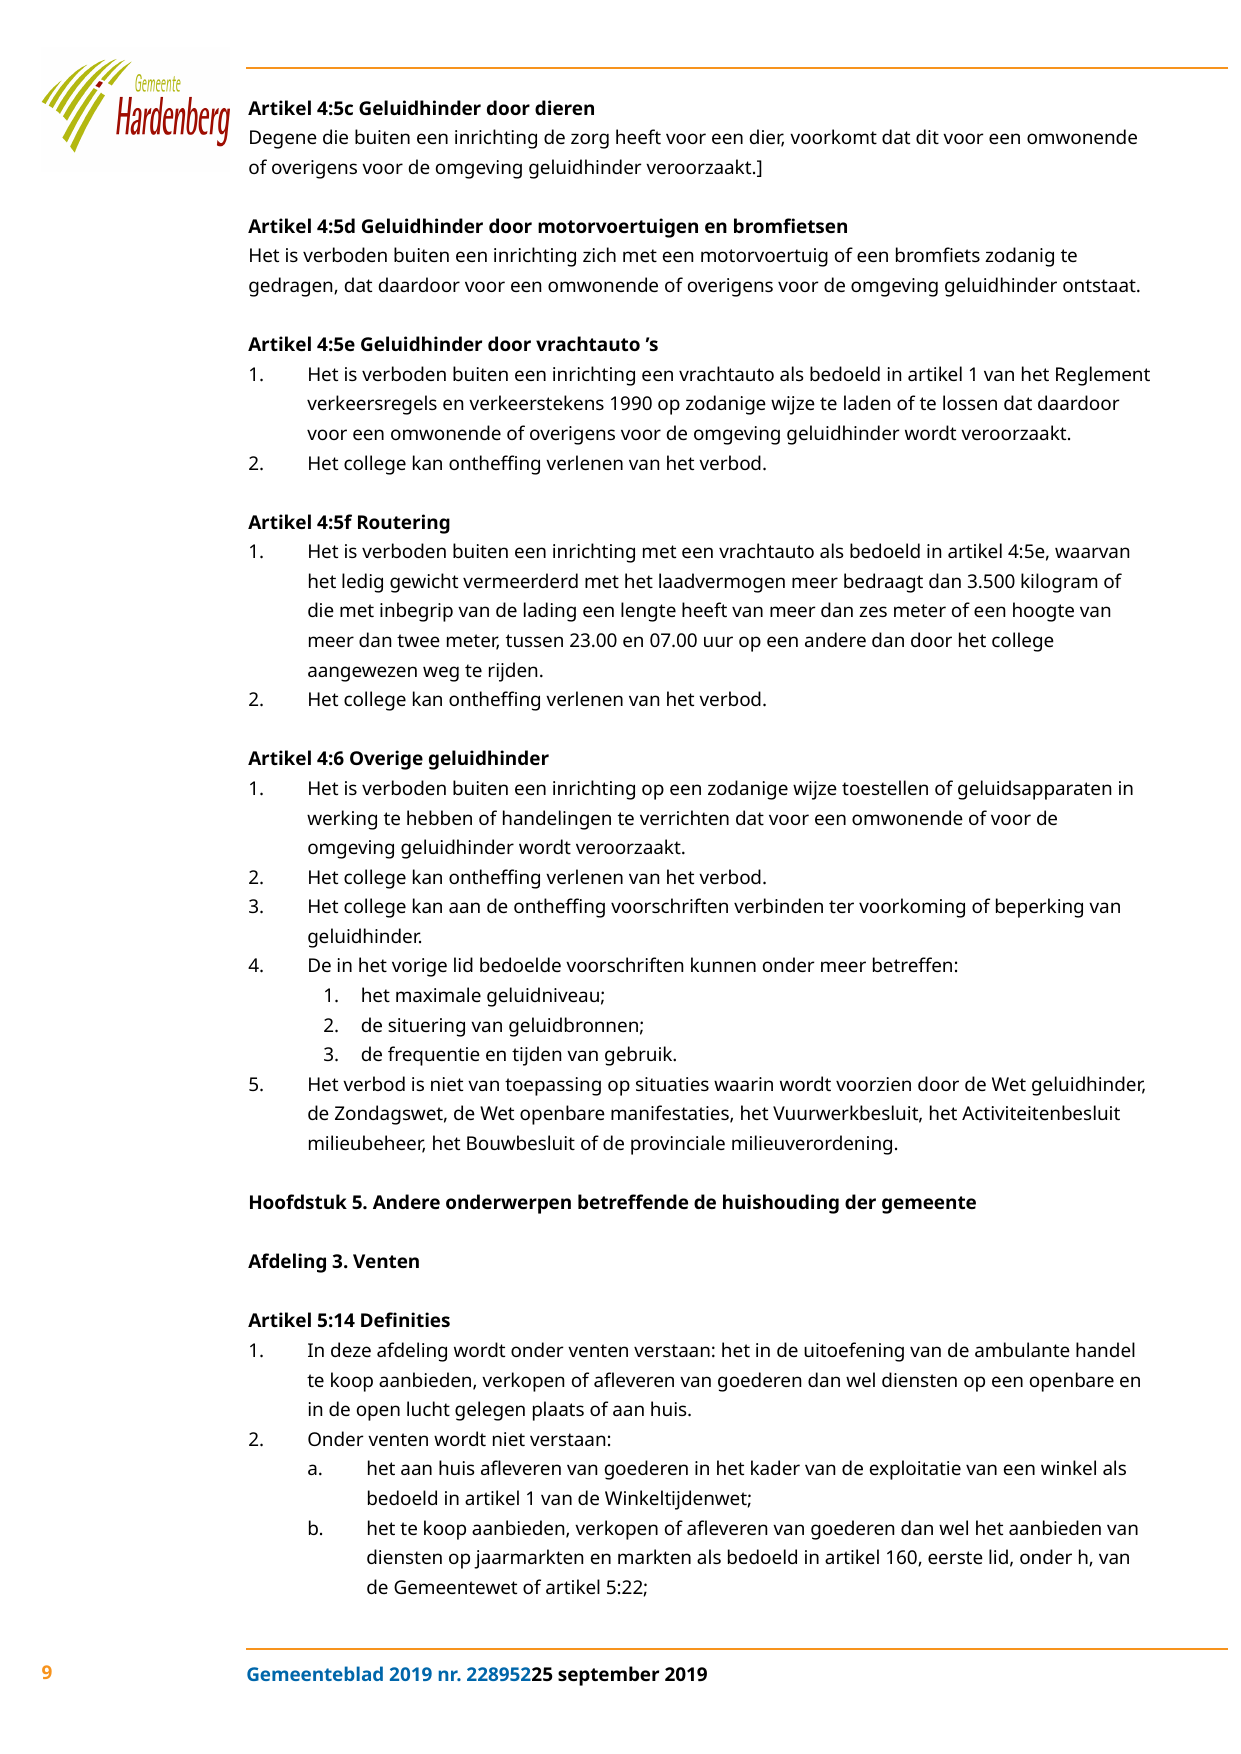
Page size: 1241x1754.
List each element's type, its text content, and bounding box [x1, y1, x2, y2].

list het maximale geluidniveau; [323, 982, 1152, 1008]
list de situering van geluidbronnen; [323, 1012, 1152, 1038]
text Artikel 5:14 Definities [248, 1308, 1152, 1333]
list Het college kan aan de ontheffing voorschriften verbinden ter voorkoming of beperking van geluidhinder. [248, 893, 1152, 949]
text Afdeling 3. Venten [248, 1248, 1152, 1274]
list Het is verboden buiten een inrichting een vrachtauto als bedoeld in artikel 1 van het Reglement verkeersregels en verkeerstekens 1990 op zodanige wijze te laden of te lossen dat daardoor voor een omwonende of overigens voor de omgeving geluidhinder wordt veroorzaakt. [248, 361, 1152, 446]
list Het college kan ontheffing verlenen van het verbod. [248, 686, 1152, 712]
text Degene die buiten een inrichting de zorg heeft voor een dier, voorkomt dat dit voor een omwonende of overigens voor de omgeving geluidhinder veroorzaakt.] [248, 124, 1152, 180]
text Artikel 4:5c Geluidhinder door dieren [248, 95, 1152, 121]
list de frequentie en tijden van gebruik. [323, 1041, 1152, 1067]
list Het is verboden buiten een inrichting met een vrachtauto als bedoeld in artikel 4:5e, waarvan het ledig gewicht vermeerderd met het laadvermogen meer bedraagt dan 3.500 kilogram of die met inbegrip van de lading een lengte heeft van meer dan zes meter of een hoogte van meer dan twee meter, tussen 23.00 en 07.00 uur op een andere dan door het college aangewezen weg te rijden. [248, 538, 1152, 683]
list In deze afdeling wordt onder venten verstaan: het in de uitoefening van de ambulante handel te koop aanbieden, verkopen of afleveren van goederen dan wel diensten op een openbare en in de open lucht gelegen plaats of aan huis. [248, 1337, 1152, 1422]
text Artikel 4:5f Routering [248, 509, 1152, 535]
list Onder venten wordt niet verstaan: [248, 1426, 1152, 1452]
text Artikel 4:6 Overige geluidhinder [248, 746, 1152, 771]
list Het is verboden buiten een inrichting op een zodanige wijze toestellen of geluidsapparaten in werking te hebben of handelingen te verrichten dat voor een omwonende of voor de omgeving geluidhinder wordt veroorzaakt. [248, 775, 1152, 860]
list het te koop aanbieden, verkopen of afleveren van goederen dan wel het aanbieden van diensten op jaarmarkten en markten als bedoeld in artikel 160, eerste lid, onder h, van de Gemeentewet of artikel 5:22; [307, 1515, 1152, 1600]
list De in het vorige lid bedoelde voorschriften kunnen onder meer betreffen: [248, 953, 1152, 978]
list Het college kan ontheffing verlenen van het verbod. [248, 450, 1152, 476]
list Het college kan ontheffing verlenen van het verbod. [248, 864, 1152, 890]
text Het is verboden buiten een inrichting zich met een motorvoertuig of een bromfiets zodanig te gedragen, dat daardoor voor een omwonende of overigens voor de omgeving geluidhinder ontstaat. [248, 243, 1152, 298]
list Het verbod is niet van toepassing op situaties waarin wordt voorzien door de Wet geluidhinder, de Zondagswet, de Wet openbare manifestaties, het Vuurwerkbesluit, het Activiteitenbesluit milieubeheer, het Bouwbesluit of de provinciale milieuverordening. [248, 1071, 1152, 1156]
text Artikel 4:5e Geluidhinder door vrachtauto ’s [248, 331, 1152, 357]
picture [41, 47, 231, 172]
list het aan huis afleveren van goederen in het kader van de exploitatie van een winkel als bedoeld in artikel 1 van de Winkeltijdenwet; [307, 1456, 1152, 1511]
text Artikel 4:5d Geluidhinder door motorvoertuigen en bromfietsen [248, 213, 1152, 239]
text Hoofdstuk 5. Andere onderwerpen betreffende de huishouding der gemeente [248, 1189, 1152, 1215]
